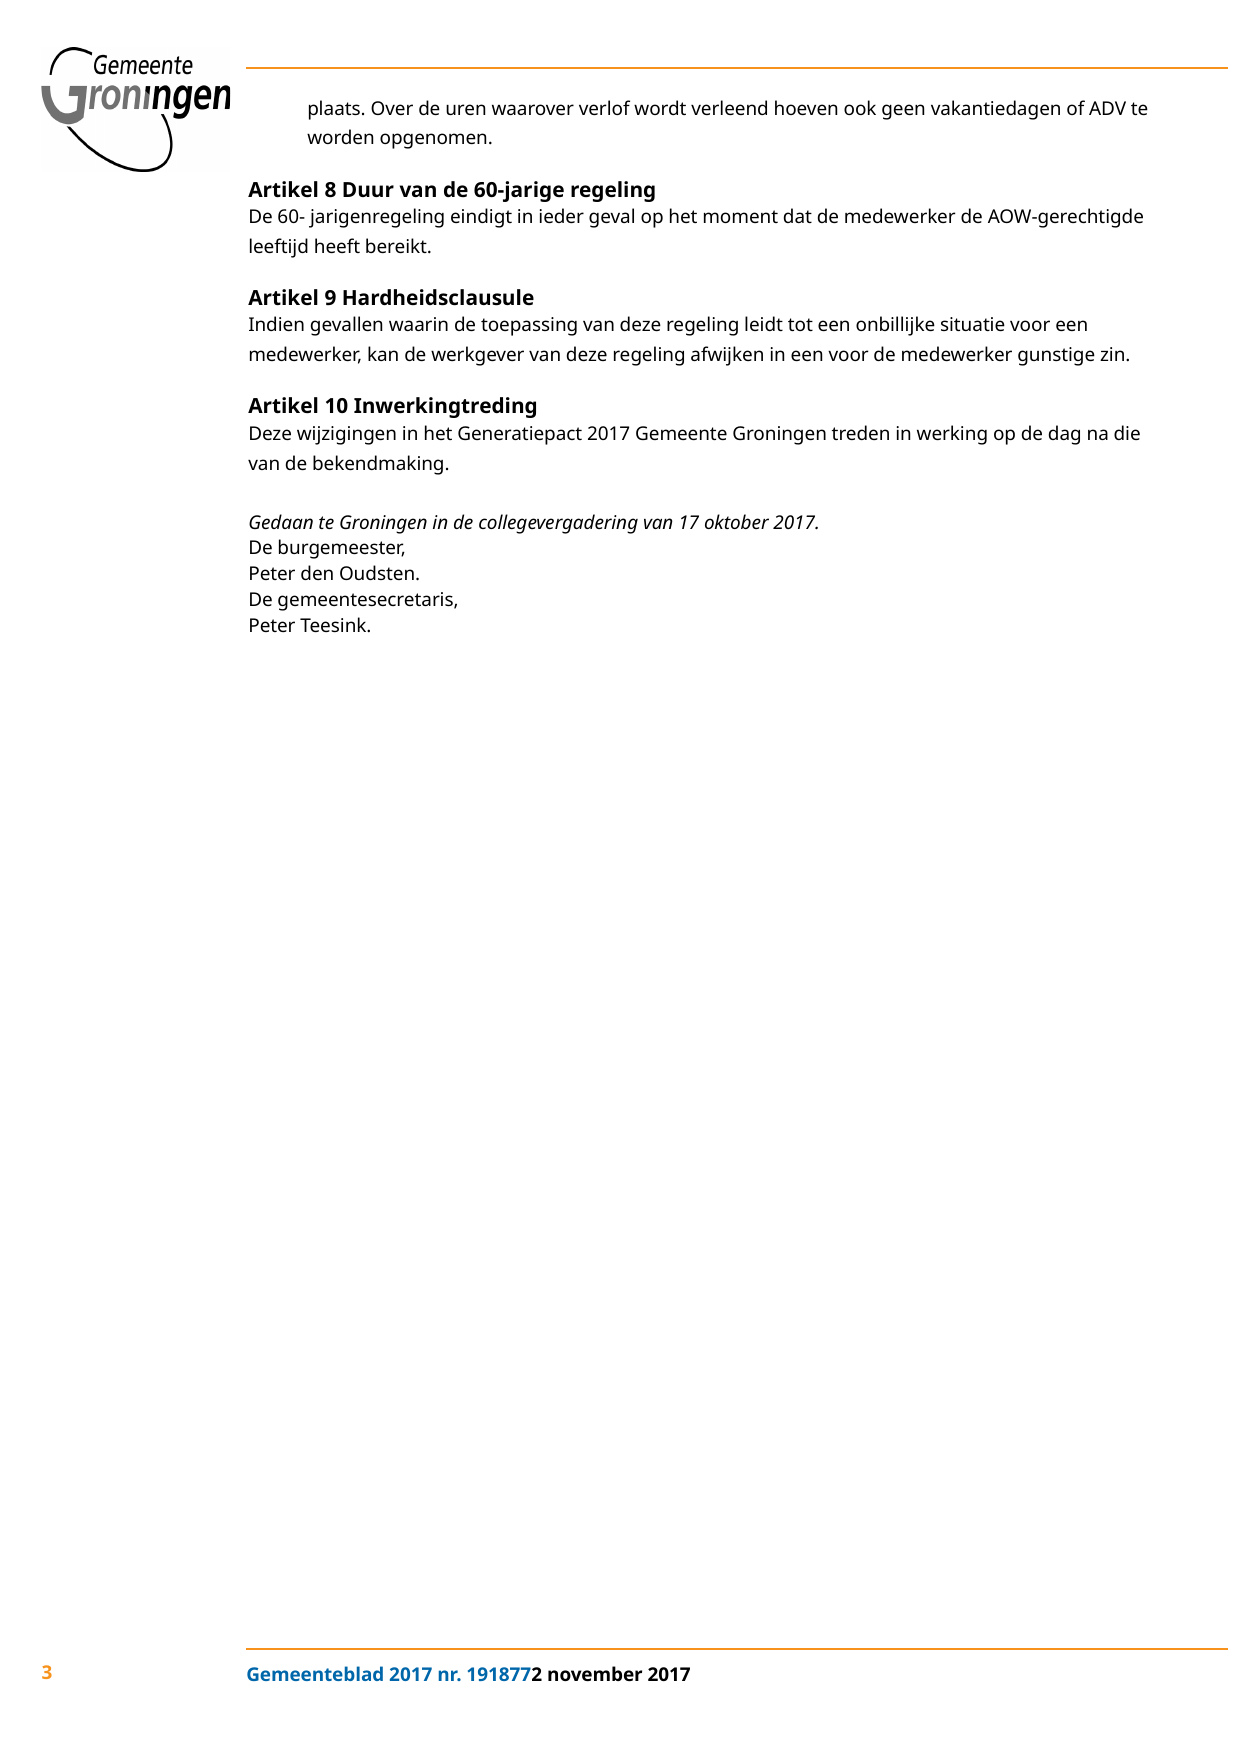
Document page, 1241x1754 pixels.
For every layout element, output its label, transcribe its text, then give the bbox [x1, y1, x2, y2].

text De 60- jarigenregeling eindigt in ieder geval op het moment dat de medewerker de AOW-gerechtigde leeftijd heeft bereikt. [248, 203, 1152, 258]
text Deze wijzigingen in het Generatiepact 2017 Gemeente Groningen treden in werking op de dag na die van de bekendmaking. [248, 420, 1152, 475]
text Artikel 9 Hardheidsclausule [248, 283, 1152, 312]
list plaats. Over de uren waarover verlof wordt verleend hoeven ook geen vakantiedagen of ADV te worden opgenomen. [248, 95, 1152, 150]
text Peter Teesink. [248, 612, 1152, 637]
text Artikel 8 Duur van de 60-jarige regeling [248, 175, 1152, 203]
text Peter den Oudsten. [248, 560, 1152, 586]
picture [41, 47, 231, 172]
text Artikel 10 Inwerkingtreding [248, 392, 1152, 420]
text De burgemeester, [248, 534, 1152, 560]
text Gedaan te Groningen in de collegevergadering van 17 oktober 2017. [248, 509, 1152, 534]
text Indien gevallen waarin de toepassing van deze regeling leidt tot een onbillijke situatie voor een medewerker, kan de werkgever van deze regeling afwijken in een voor de medewerker gunstige zin. [248, 312, 1152, 367]
text De gemeentesecretaris, [248, 586, 1152, 612]
